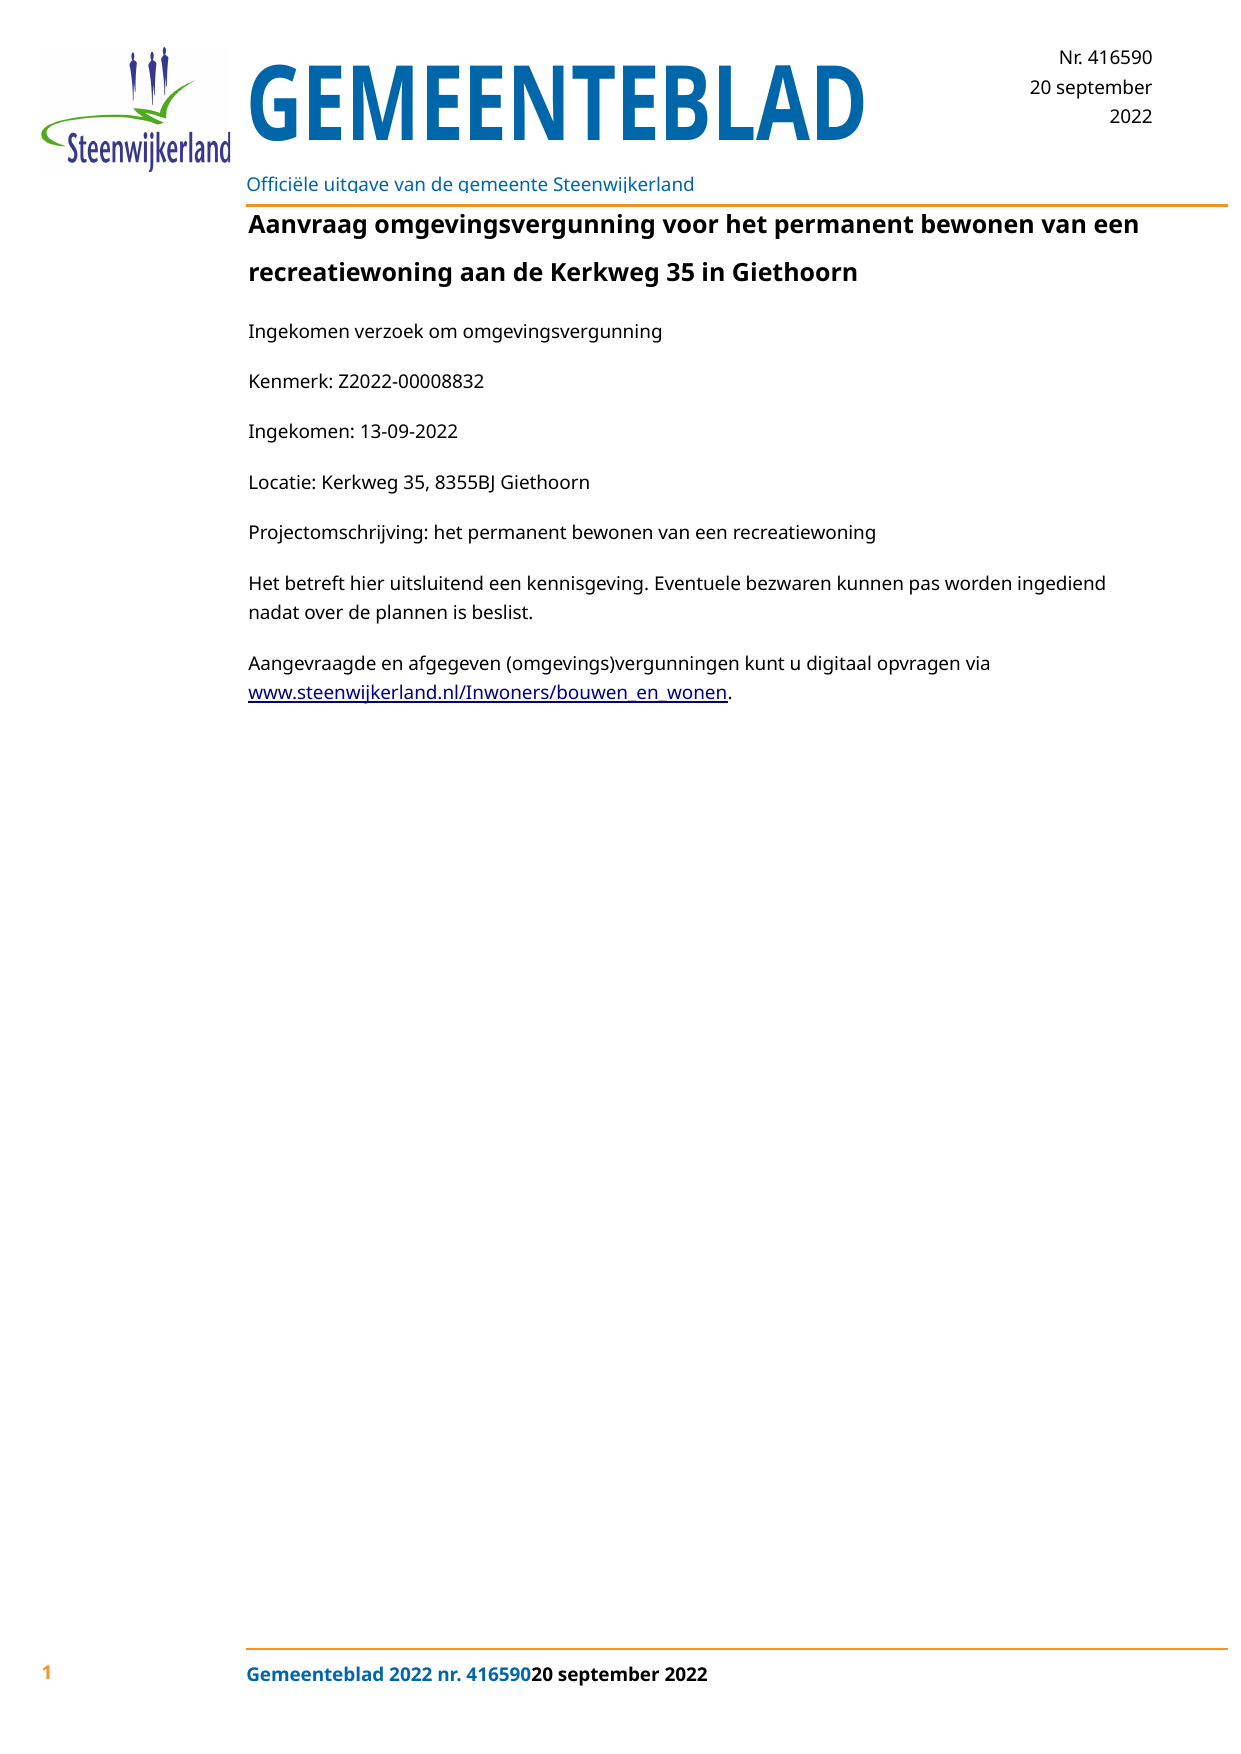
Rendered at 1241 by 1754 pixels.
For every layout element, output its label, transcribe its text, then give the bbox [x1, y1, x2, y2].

text Projectomschrijving: het permanent bewonen van een recreatiewoning [248, 519, 1152, 545]
text Ingekomen: 13-09-2022 [248, 419, 1152, 444]
text Ingekomen verzoek om omgevingsvergunning [248, 318, 1152, 344]
text Aangevraagde en afgegeven (omgevings)vergunningen kunt u digitaal opvragen via www.steenwijkerland.nl/Inwoners/bouwen_en_wonen. [248, 650, 1152, 705]
text Locatie: Kerkweg 35, 8355BJ Giethoorn [248, 469, 1152, 495]
text Aanvraag omgevingsvergunning voor het permanent bewonen van een recreatiewoning aan de Kerkweg 35 in Giethoorn [248, 207, 1152, 288]
text Kenmerk: Z2022-00008832 [248, 368, 1152, 394]
text Het betreft hier uitsluitend een kennisgeving. Eventuele bezwaren kunnen pas worden ingediend nadat over de plannen is beslist. [248, 570, 1152, 625]
picture [41, 47, 231, 172]
